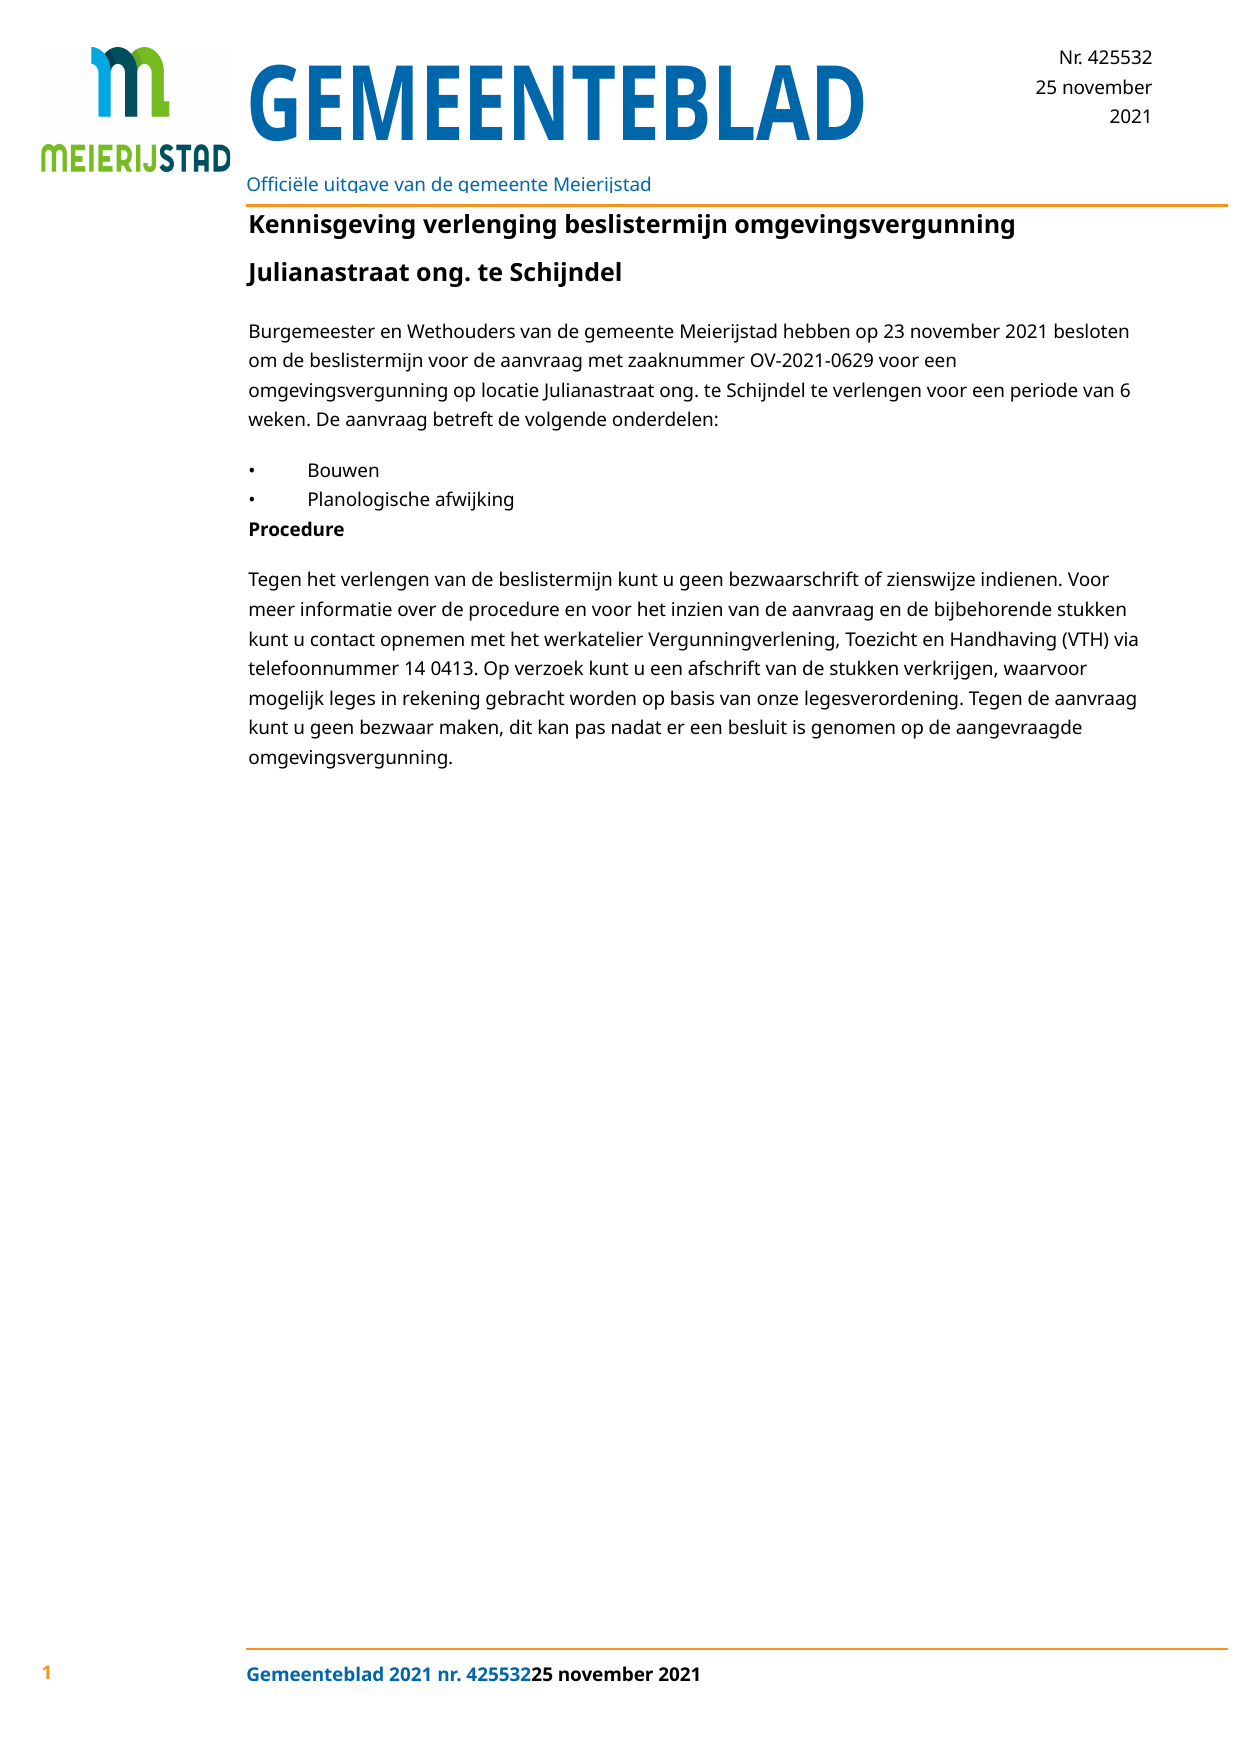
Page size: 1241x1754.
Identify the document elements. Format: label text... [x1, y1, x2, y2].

picture [41, 47, 231, 172]
list Bouwen [248, 457, 1152, 483]
list Planologische afwijking [248, 487, 1152, 512]
text Kennisgeving verlenging beslistermijn omgevingsvergunning Julianastraat ong. te Schijndel [248, 207, 1152, 288]
text Procedure [248, 516, 1152, 542]
text Burgemeester en Wethouders van de gemeente Meierijstad hebben op 23 november 2021 besloten om de beslistermijn voor de aanvraag met zaaknummer OV-2021-0629 voor een omgevingsvergunning op locatie Julianastraat ong. te Schijndel te verlengen voor een periode van 6 weken. De aanvraag betreft de volgende onderdelen: [248, 318, 1152, 432]
text Tegen het verlengen van de beslistermijn kunt u geen bezwaarschrift of zienswijze indienen. Voor meer informatie over de procedure en voor het inzien van de aanvraag en de bijbehorende stukken kunt u contact opnemen met het werkatelier Vergunningverlening, Toezicht en Handhaving (VTH) via telefoonnummer 14 0413. Op verzoek kunt u een afschrift van de stukken verkrijgen, waarvoor mogelijk leges in rekening gebracht worden op basis van onze legesverordening. Tegen de aanvraag kunt u geen bezwaar maken, dit kan pas nadat er een besluit is genomen op de aangevraagde omgevingsvergunning. [248, 567, 1152, 770]
